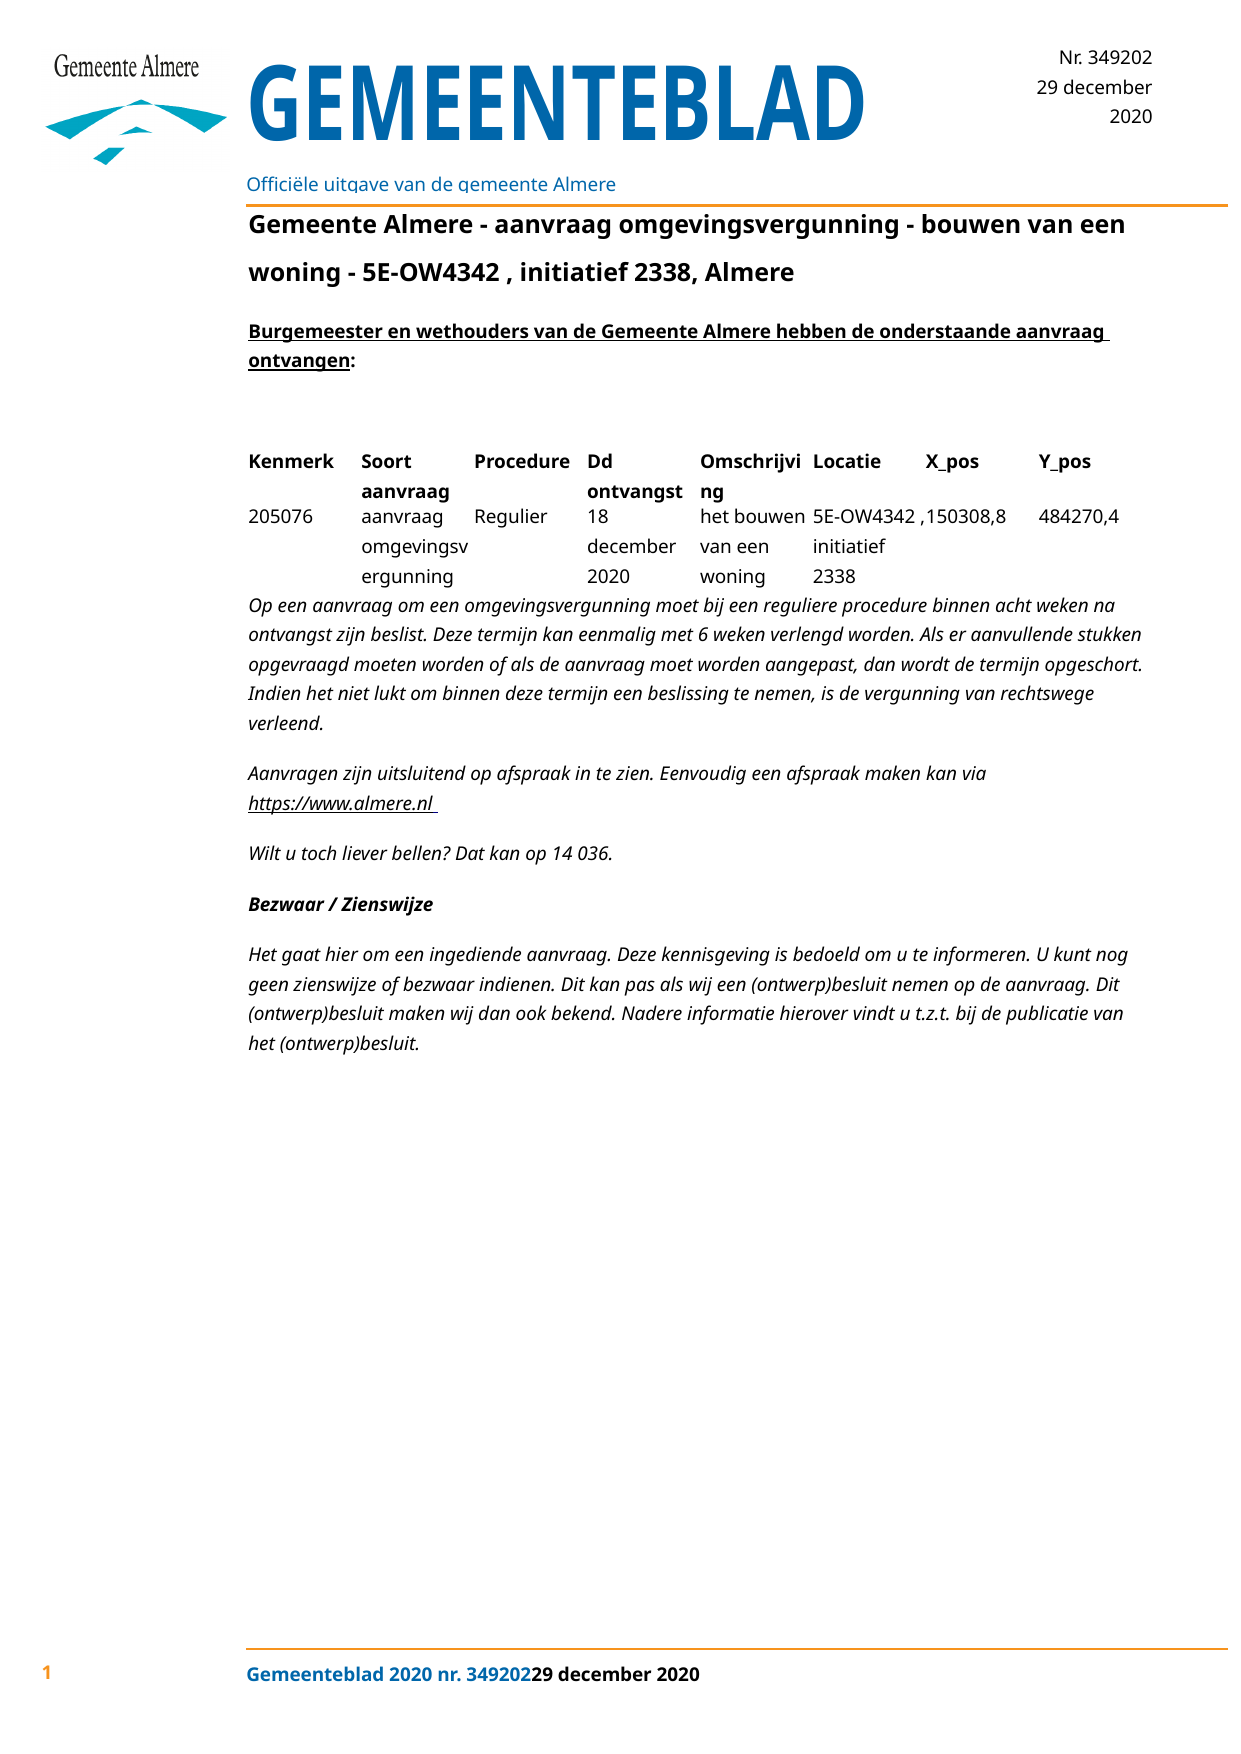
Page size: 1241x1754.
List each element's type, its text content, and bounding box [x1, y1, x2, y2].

table_header Kenmerk [248, 449, 361, 504]
table_header Procedure [474, 449, 587, 504]
table_cell 18 december 2020 [587, 504, 700, 589]
table_cell Regulier [474, 504, 587, 589]
table_cell het bouwen van een woning [700, 504, 813, 589]
table_header Dd ontvangst [587, 449, 700, 504]
text Het gaat hier om een ingediende aanvraag. Deze kennisgeving is bedoeld om u te informeren. U kunt nog geen zienswijze of bezwaar indienen. Dit kan pas als wij een (ontwerp)besluit nemen op de aanvraag. Dit (ontwerp)besluit maken wij dan ook bekend. Nadere informatie hierover vindt u t.z.t. bij de publicatie van het (ontwerp)besluit. [248, 941, 1152, 1056]
picture [41, 47, 231, 172]
table_cell aanvraag omgevingsvergunning [361, 504, 474, 589]
table_cell 484270,4 [1039, 504, 1152, 589]
text Aanvragen zijn uitsluitend op afspraak in te zien. Eenvoudig een afspraak maken kan via https://www.almere.nl [248, 761, 1152, 816]
text Wilt u toch liever bellen? Dat kan op 14 036. [248, 841, 1152, 866]
text Gemeente Almere - aanvraag omgevingsvergunning - bouwen van een woning - 5E-OW4342 , initiatief 2338, Almere [248, 207, 1152, 288]
table_header Soort aanvraag [361, 449, 474, 504]
table_header Locatie [813, 449, 926, 504]
table_cell 5E-OW4342 , initiatief 2338 [813, 504, 926, 589]
table_cell 150308,8 [926, 504, 1038, 589]
text Op een aanvraag om een omgevingsvergunning moet bij een reguliere procedure binnen acht weken na ontvangst zijn beslist. Deze termijn kan eenmalig met 6 weken verlengd worden. Als er aanvullende stukken opgevraagd moeten worden of als de aanvraag moet worden aangepast, dan wordt de termijn opgeschort. Indien het niet lukt om binnen deze termijn een beslissing te nemen, is de vergunning van rechtswege verleend. [248, 592, 1152, 736]
table_header Y_pos [1039, 449, 1152, 504]
text Bezwaar / Zienswijze [248, 891, 1152, 917]
table_header X_pos [926, 449, 1038, 504]
table_header Omschrijving [700, 449, 813, 504]
text Burgemeester en wethouders van de Gemeente Almere hebben de onderstaande aanvraag ontvangen: [248, 318, 1152, 373]
table_cell 205076 [248, 504, 361, 589]
